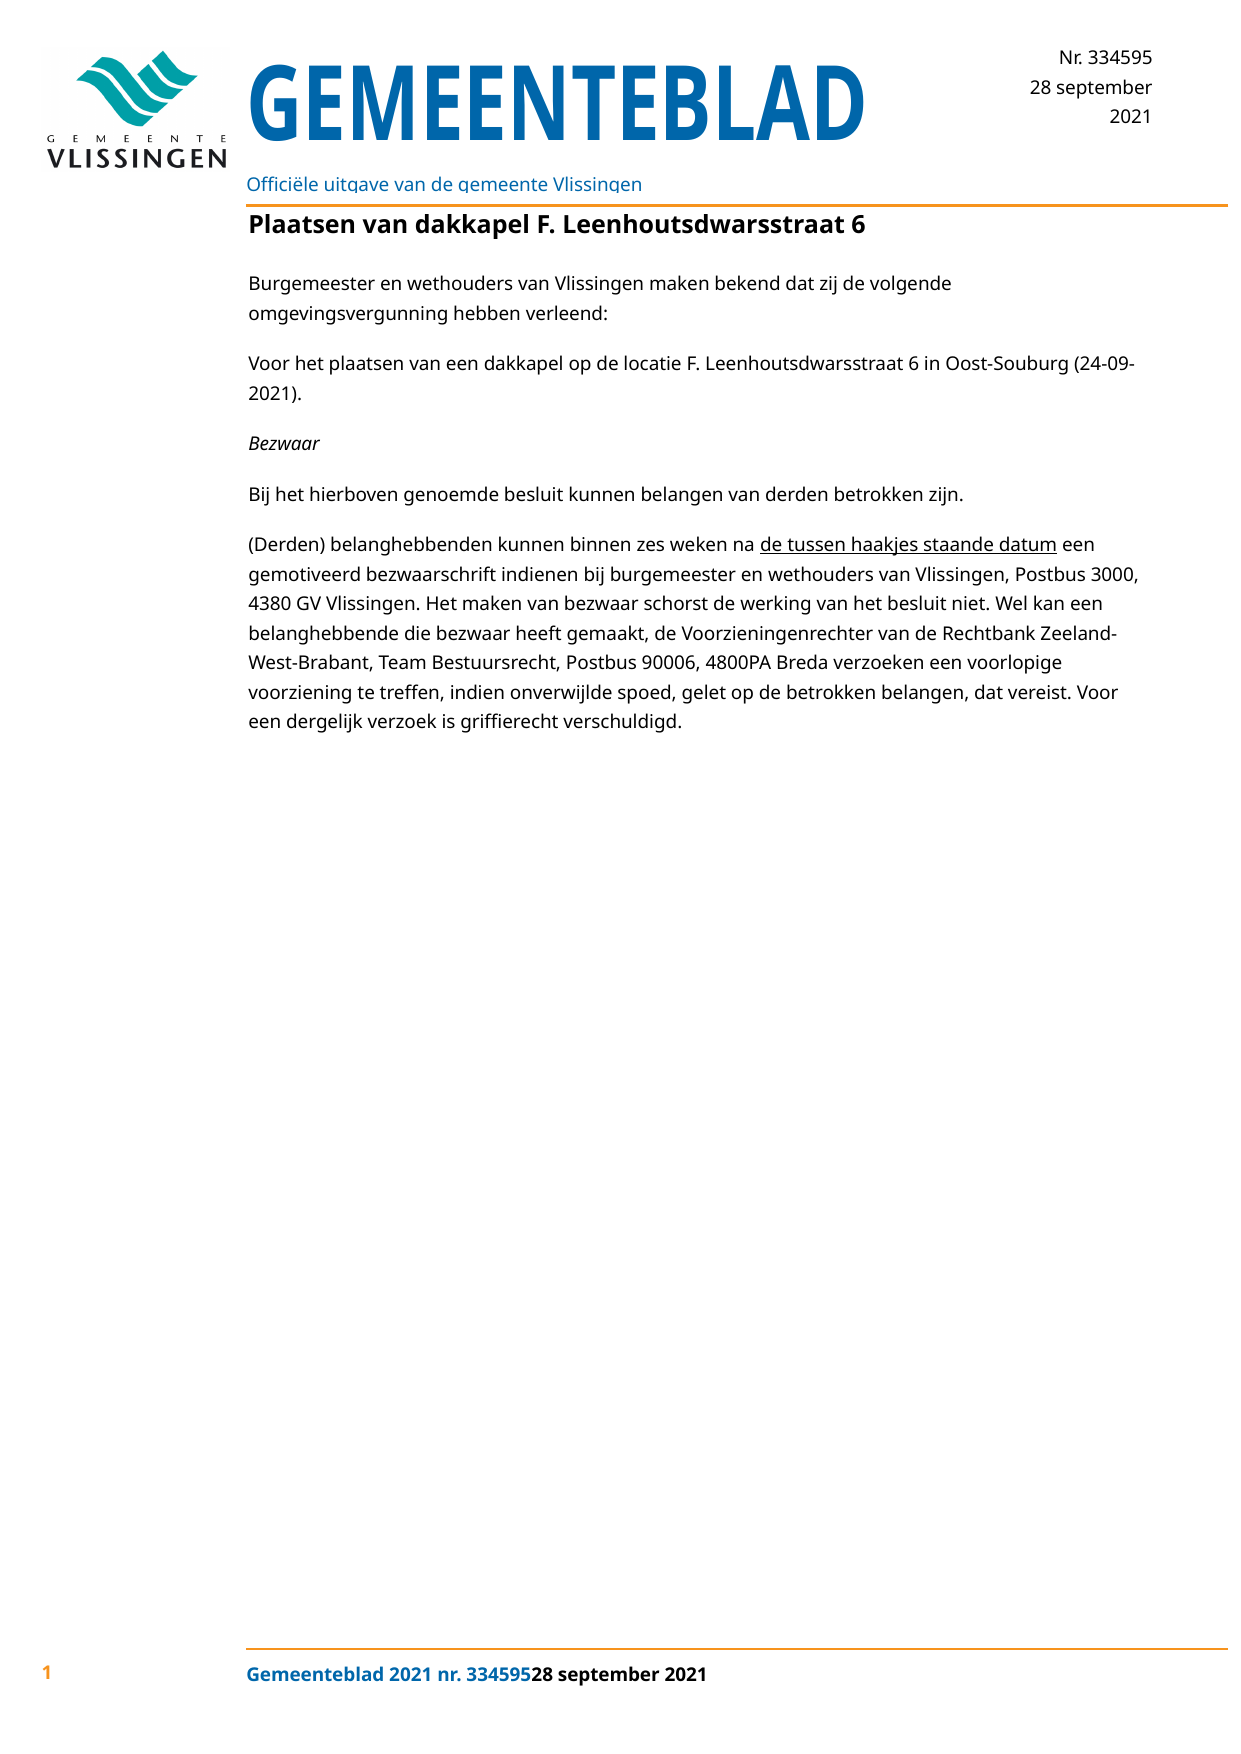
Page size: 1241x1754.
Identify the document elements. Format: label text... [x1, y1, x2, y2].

text Burgemeester en wethouders van Vlissingen maken bekend dat zij de volgende omgevingsvergunning hebben verleend: [248, 270, 1152, 326]
text Voor het plaatsen van een dakkapel op de locatie F. Leenhoutsdwarsstraat 6 in Oost-Souburg (24-09-2021). [248, 350, 1152, 406]
picture [41, 47, 231, 172]
text Bezwaar [248, 430, 1152, 456]
text Plaatsen van dakkapel F. Leenhoutsdwarsstraat 6 [248, 207, 1152, 241]
text (Derden) belanghebbenden kunnen binnen zes weken na de tussen haakjes staande datum een gemotiveerd bezwaarschrift indienen bij burgemeester en wethouders van Vlissingen, Postbus 3000, 4380 GV Vlissingen. Het maken van bezwaar schorst de werking van het besluit niet. Wel kan een belanghebbende die bezwaar heeft gemaakt, de Voorzieningenrechter van de Rechtbank Zeeland-West-Brabant, Team Bestuursrecht, Postbus 90006, 4800PA Breda verzoeken een voorlopige voorziening te treffen, indien onverwijlde spoed, gelet op de betrokken belangen, dat vereist. Voor een dergelijk verzoek is griffierecht verschuldigd. [248, 531, 1152, 734]
text Bij het hierboven genoemde besluit kunnen belangen van derden betrokken zijn. [248, 481, 1152, 506]
